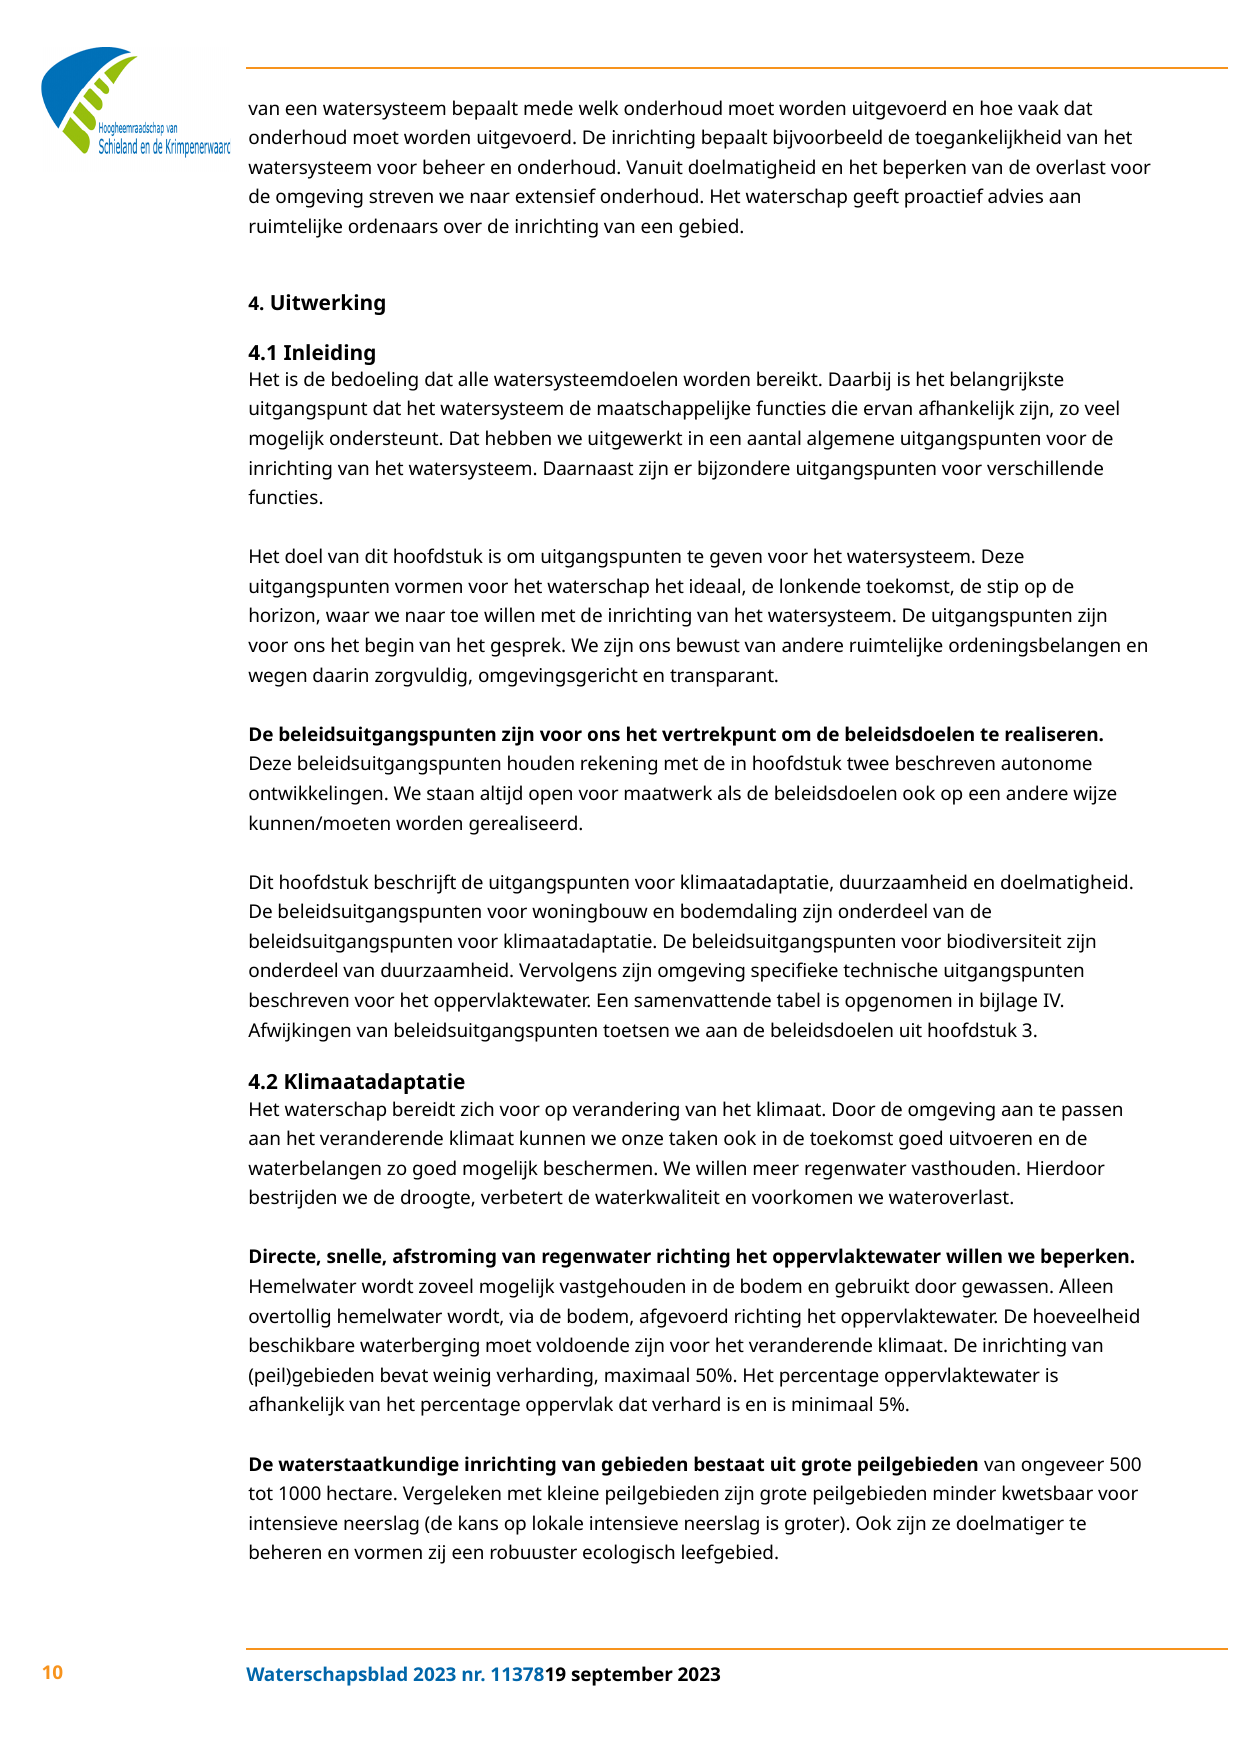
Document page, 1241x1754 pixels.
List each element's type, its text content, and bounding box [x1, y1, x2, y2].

text van een watersysteem bepaalt mede welk onderhoud moet worden uitgevoerd en hoe vaak dat onderhoud moet worden uitgevoerd. De inrichting bepaalt bijvoorbeeld de toegankelijkheid van het watersysteem voor beheer en onderhoud. Vanuit doelmatigheid en het beperken van de overlast voor de omgeving streven we naar extensief onderhoud. Het waterschap geeft proactief advies aan ruimtelijke ordenaars over de inrichting van een gebied. [248, 95, 1152, 239]
text 4. Uitwerking [248, 288, 1152, 317]
text Het waterschap bereidt zich voor op verandering van het klimaat. Door de omgeving aan te passen aan het veranderende klimaat kunnen we onze taken ook in de toekomst goed uitvoeren en de waterbelangen zo goed mogelijk beschermen. We willen meer regenwater vasthouden. Hierdoor bestrijden we de droogte, verbetert de waterkwaliteit en voorkomen we wateroverlast. [248, 1096, 1152, 1210]
text Het is de bedoeling dat alle watersysteemdoelen worden bereikt. Daarbij is het belangrijkste uitgangspunt dat het watersysteem de maatschappelijke functies die ervan afhankelijk zijn, zo veel mogelijk ondersteunt. Dat hebben we uitgewerkt in een aantal algemene uitgangspunten voor de inrichting van het watersysteem. Daarnaast zijn er bijzondere uitgangspunten voor verschillende functies. [248, 366, 1152, 510]
text 4.2 Klimaatadaptatie [248, 1067, 1152, 1096]
text De beleidsuitgangspunten zijn voor ons het vertrekpunt om de beleidsdoelen te realiseren. Deze beleidsuitgangspunten houden rekening met de in hoofdstuk twee beschreven autonome ontwikkelingen. We staan altijd open voor maatwerk als de beleidsdoelen ook op een andere wijze kunnen/moeten worden gerealiseerd. [248, 721, 1152, 836]
text Het doel van dit hoofdstuk is om uitgangspunten te geven voor het watersysteem. Deze uitgangspunten vormen voor het waterschap het ideaal, de lonkende toekomst, de stip op de horizon, waar we naar toe willen met de inrichting van het watersysteem. De uitgangspunten zijn voor ons het begin van het gesprek. We zijn ons bewust van andere ruimtelijke ordeningsbelangen en wegen daarin zorgvuldig, omgevingsgericht en transparant. [248, 543, 1152, 688]
text Dit hoofdstuk beschrijft de uitgangspunten voor klimaatadaptatie, duurzaamheid en doelmatigheid. De beleidsuitgangspunten voor woningbouw en bodemdaling zijn onderdeel van de beleidsuitgangspunten voor klimaatadaptatie. De beleidsuitgangspunten voor biodiversiteit zijn onderdeel van duurzaamheid. Vervolgens zijn omgeving specifieke technische uitgangspunten beschreven voor het oppervlaktewater. Een samenvattende tabel is opgenomen in bijlage IV. Afwijkingen van beleidsuitgangspunten toetsen we aan de beleidsdoelen uit hoofdstuk 3. [248, 869, 1152, 1043]
text Directe, snelle, afstroming van regenwater richting het oppervlaktewater willen we beperken. Hemelwater wordt zoveel mogelijk vastgehouden in de bodem en gebruikt door gewassen. Alleen overtollig hemelwater wordt, via de bodem, afgevoerd richting het oppervlaktewater. De hoeveelheid beschikbare waterberging moet voldoende zijn voor het veranderende klimaat. De inrichting van (peil)gebieden bevat weinig verharding, maximaal 50%. Het percentage oppervlaktewater is afhankelijk van het percentage oppervlak dat verhard is en is minimaal 5%. [248, 1244, 1152, 1417]
text 4.1 Inleiding [248, 338, 1152, 366]
picture [41, 47, 231, 172]
text De waterstaatkundige inrichting van gebieden bestaat uit grote peilgebieden van ongeveer 500 tot 1000 hectare. Vergeleken met kleine peilgebieden zijn grote peilgebieden minder kwetsbaar voor intensieve neerslag (de kans op lokale intensieve neerslag is groter). Ook zijn ze doelmatiger te beheren en vormen zij een robuuster ecologisch leefgebied. [248, 1451, 1152, 1565]
